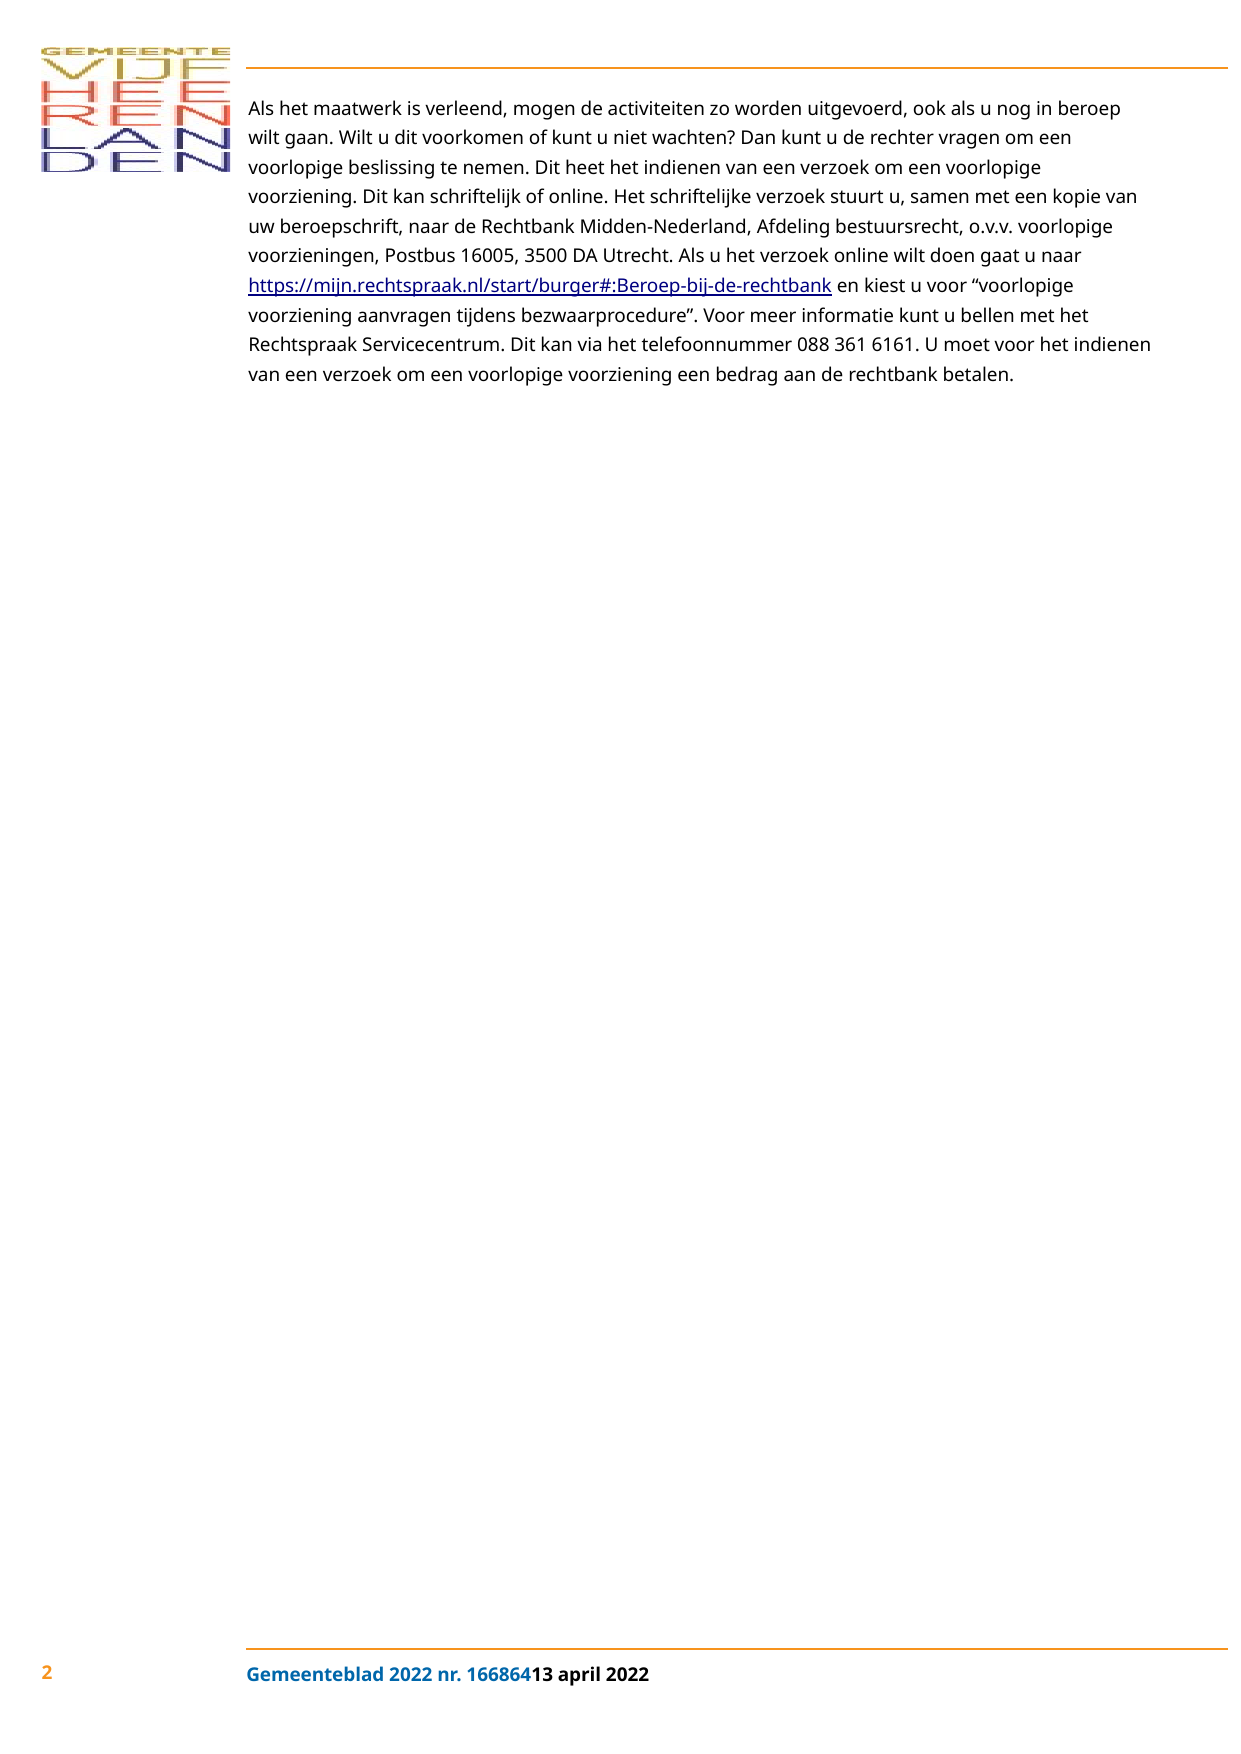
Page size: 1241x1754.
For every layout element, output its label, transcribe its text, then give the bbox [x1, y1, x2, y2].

text Als het maatwerk is verleend, mogen de activiteiten zo worden uitgevoerd, ook als u nog in beroep wilt gaan. Wilt u dit voorkomen of kunt u niet wachten? Dan kunt u de rechter vragen om een voorlopige beslissing te nemen. Dit heet het indienen van een verzoek om een voorlopige voorziening. Dit kan schriftelijk of online. Het schriftelijke verzoek stuurt u, samen met een kopie van uw beroepschrift, naar de Rechtbank Midden-Nederland, Afdeling bestuursrecht, o.v.v. voorlopige voorzieningen, Postbus 16005, 3500 DA Utrecht. Als u het verzoek online wilt doen gaat u naar https://mijn.rechtspraak.nl/start/burger#:Beroep-bij-de-rechtbank en kiest u voor “voorlopige voorziening aanvragen tijdens bezwaarprocedure”. Voor meer informatie kunt u bellen met het Rechtspraak Servicecentrum. Dit kan via het telefoonnummer 088 361 6161. U moet voor het indienen van een verzoek om een voorlopige voorziening een bedrag aan de rechtbank betalen. [248, 95, 1152, 387]
picture [41, 47, 231, 172]
